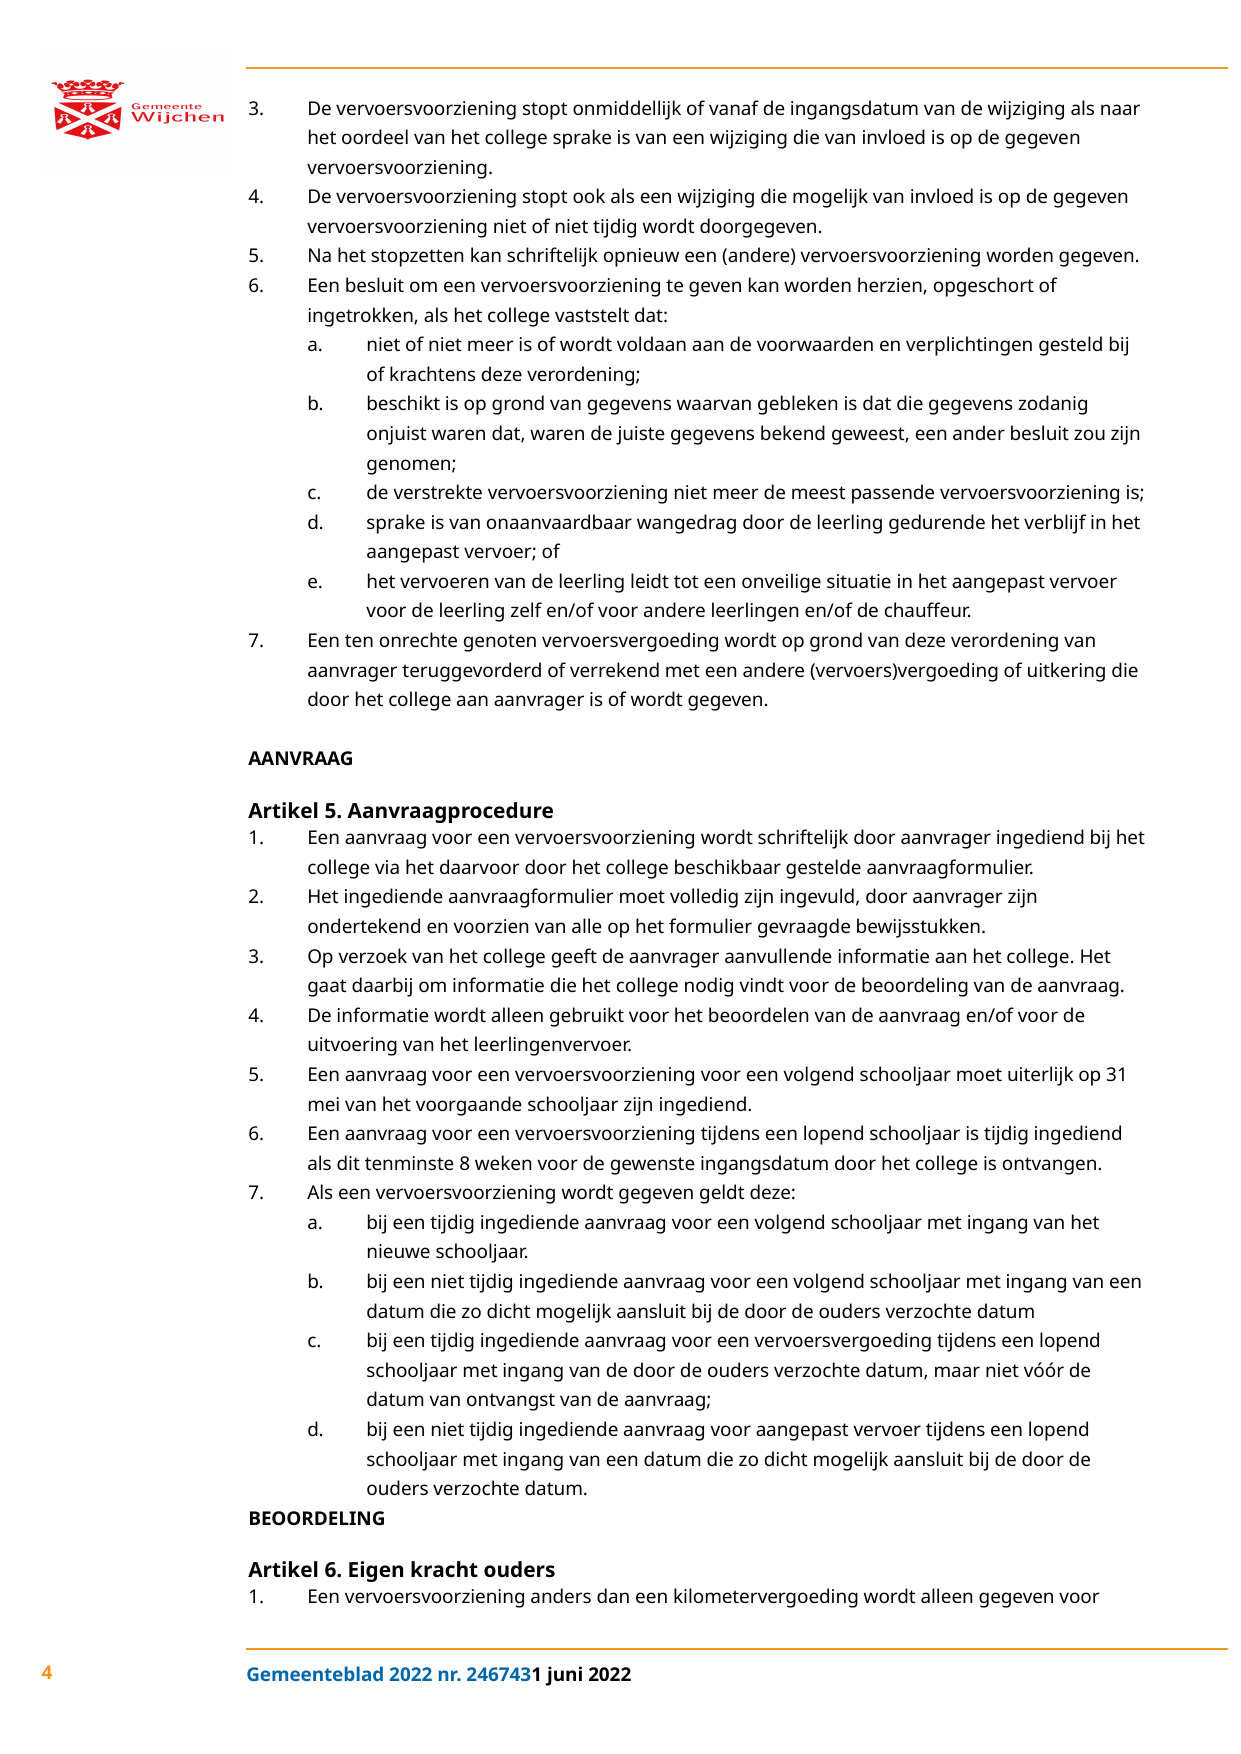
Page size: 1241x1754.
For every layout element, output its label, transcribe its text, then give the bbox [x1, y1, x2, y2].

list Na het stopzetten kan schriftelijk opnieuw een (andere) vervoersvoorziening worden gegeven. [248, 243, 1152, 268]
list De vervoersvoorziening stopt ook als een wijziging die mogelijk van invloed is op de gegeven vervoersvoorziening niet of niet tijdig wordt doorgegeven. [248, 183, 1152, 239]
text Artikel 5. Aanvraagprocedure [248, 796, 1152, 824]
list de verstrekte vervoersvoorziening niet meer de meest passende vervoersvoorziening is; [307, 479, 1152, 505]
text BEOORDELING [248, 1505, 1152, 1531]
text Artikel 6. Eigen kracht ouders [248, 1555, 1152, 1584]
list sprake is van onaanvaardbaar wangedrag door de leerling gedurende het verblijf in het aangepast vervoer; of [307, 509, 1152, 564]
list niet of niet meer is of wordt voldaan aan de voorwaarden en verplichtingen gesteld bij of krachtens deze verordening; [307, 331, 1152, 387]
list bij een tijdig ingediende aanvraag voor een volgend schooljaar met ingang van het nieuwe schooljaar. [307, 1209, 1152, 1264]
list bij een tijdig ingediende aanvraag voor een vervoersvergoeding tijdens een lopend schooljaar met ingang van de door de ouders verzochte datum, maar niet vóór de datum van ontvangst van de aanvraag; [307, 1327, 1152, 1412]
list Een aanvraag voor een vervoersvoorziening tijdens een lopend schooljaar is tijdig ingediend als dit tenminste 8 weken voor de gewenste ingangsdatum door het college is ontvangen. [248, 1120, 1152, 1176]
list Als een vervoersvoorziening wordt gegeven geldt deze: [248, 1179, 1152, 1205]
list Een aanvraag voor een vervoersvoorziening voor een volgend schooljaar moet uiterlijk op 31 mei van het voorgaande schooljaar zijn ingediend. [248, 1061, 1152, 1116]
list Een besluit om een vervoersvoorziening te geven kan worden herzien, opgeschort of ingetrokken, als het college vaststelt dat: [248, 272, 1152, 328]
picture [41, 47, 231, 172]
list Op verzoek van het college geeft de aanvrager aanvullende informatie aan het college. Het gaat daarbij om informatie die het college nodig vindt voor de beoordeling van de aanvraag. [248, 943, 1152, 998]
list Een aanvraag voor een vervoersvoorziening wordt schriftelijk door aanvrager ingediend bij het college via het daarvoor door het college beschikbaar gestelde aanvraagformulier. [248, 824, 1152, 880]
list beschikt is op grond van gegevens waarvan gebleken is dat die gegevens zodanig onjuist waren dat, waren de juiste gegevens bekend geweest, een ander besluit zou zijn genomen; [307, 391, 1152, 476]
list De vervoersvoorziening stopt onmiddellijk of vanaf de ingangsdatum van de wijziging als naar het oordeel van het college sprake is van een wijziging die van invloed is op de gegeven vervoersvoorziening. [248, 95, 1152, 180]
list bij een niet tijdig ingediende aanvraag voor een volgend schooljaar met ingang van een datum die zo dicht mogelijk aansluit bij de door de ouders verzochte datum [307, 1268, 1152, 1323]
list Een vervoersvoorziening anders dan een kilometervergoeding wordt alleen gegeven voor [248, 1584, 1152, 1609]
list De informatie wordt alleen gebruikt voor het beoordelen van de aanvraag en/of voor de uitvoering van het leerlingenvervoer. [248, 1002, 1152, 1057]
list Het ingediende aanvraagformulier moet volledig zijn ingevuld, door aanvrager zijn ondertekend en voorzien van alle op het formulier gevraagde bewijsstukken. [248, 884, 1152, 939]
list bij een niet tijdig ingediende aanvraag voor aangepast vervoer tijdens een lopend schooljaar met ingang van een datum die zo dicht mogelijk aansluit bij de door de ouders verzochte datum. [307, 1416, 1152, 1501]
list Een ten onrechte genoten vervoersvergoeding wordt op grond van deze verordening van aanvrager teruggevorderd of verrekend met een andere (vervoers)vergoeding of uitkering die door het college aan aanvrager is of wordt gegeven. [248, 627, 1152, 712]
list het vervoeren van de leerling leidt tot een onveilige situatie in het aangepast vervoer voor de leerling zelf en/of voor andere leerlingen en/of de chauffeur. [307, 568, 1152, 623]
text AANVRAAG [248, 746, 1152, 771]
